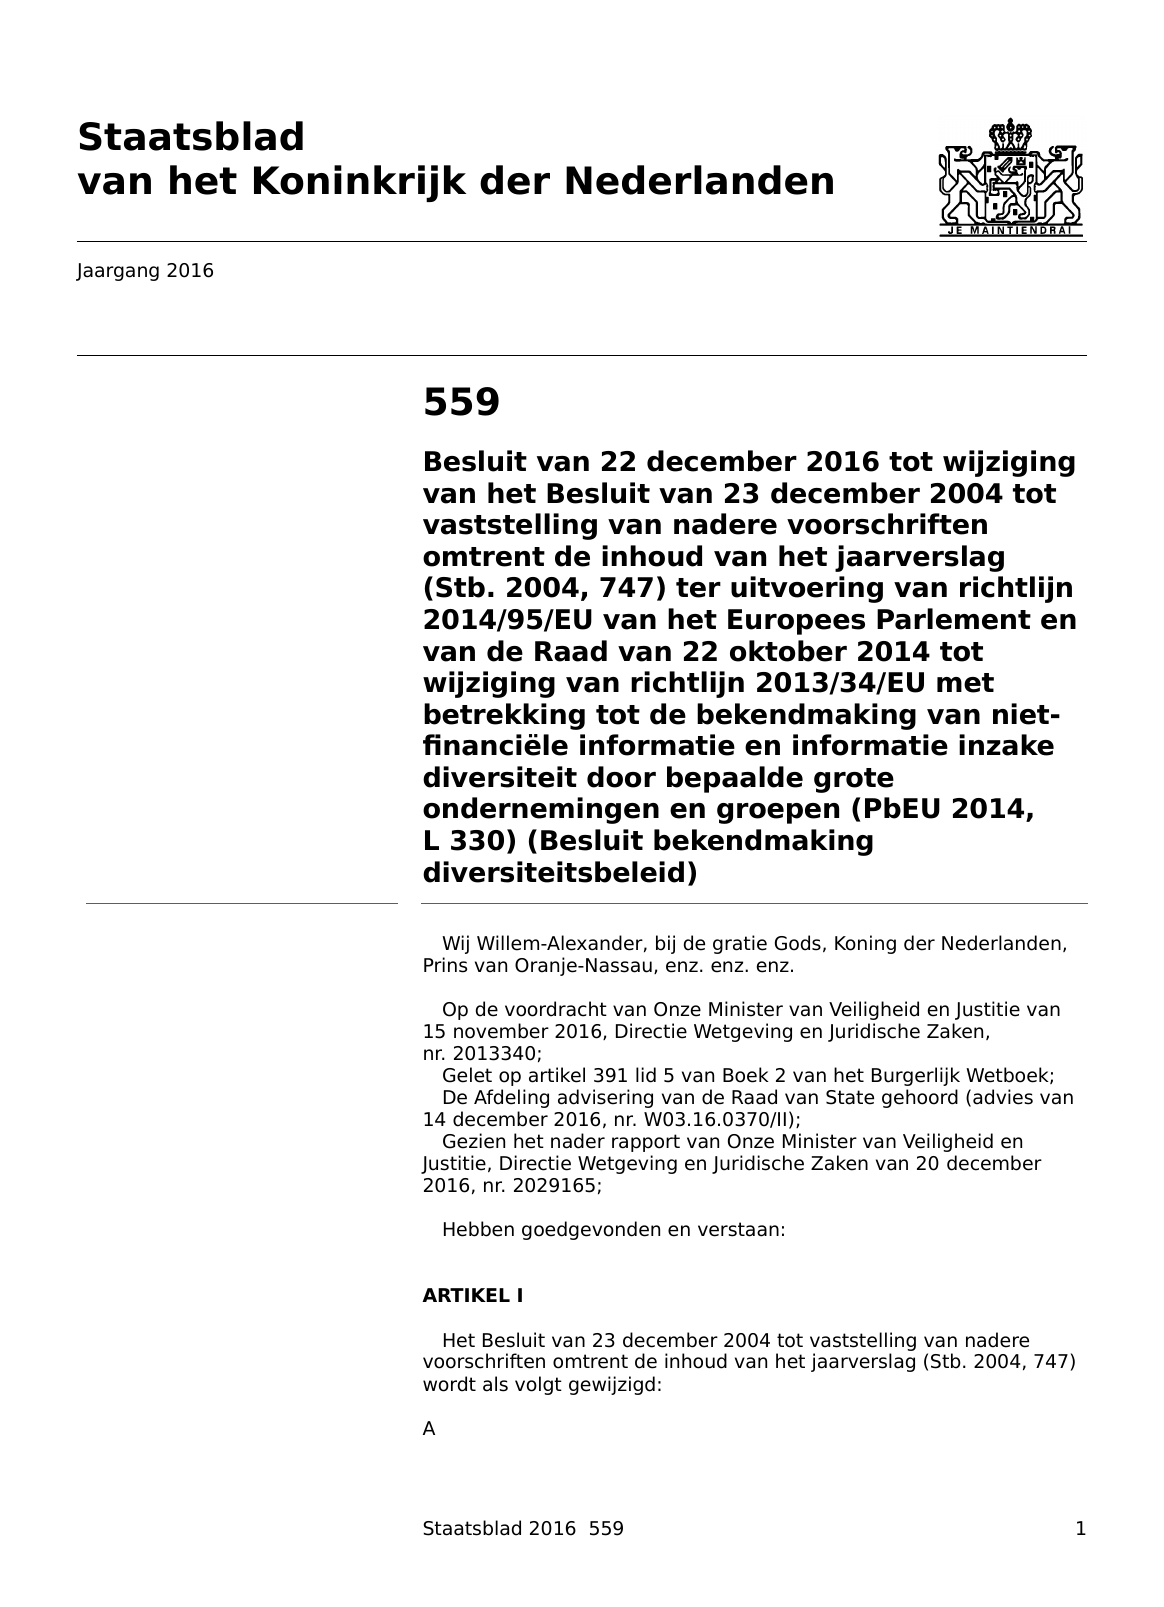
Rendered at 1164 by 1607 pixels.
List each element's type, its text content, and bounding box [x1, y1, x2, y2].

text Gezien het nader rapport van Onze Minister van Veiligheid en Justitie, Directie Wetgeving en Juridische Zaken van 20 december 2016, nr. 2029165; [422, 1131, 1087, 1197]
table_cell Jaargang 2016 [77, 242, 1087, 355]
table_header [886, 100, 1087, 241]
text A [422, 1418, 1087, 1439]
text Hebben goedgevonden en verstaan: [422, 1219, 1087, 1241]
text Het Besluit van 23 december 2004 tot vaststelling van nadere voorschriften omtrent de inhoud van het jaarverslag (Stb. 2004, 747) wordt als volgt gewijzigd: [422, 1329, 1087, 1395]
table_header Staatsblad van het Koninkrijk der Nederlanden [77, 100, 886, 241]
subtitle ARTIKEL I [422, 1285, 1087, 1307]
picture [936, 115, 1087, 240]
text Besluit van 22 december 2016 tot wijziging van het Besluit van 23 december 2004 tot vaststelling van nadere voorschriften omtrent de inhoud van het jaarverslag (Stb. 2004, 747) ter uitvoering van richtlijn 2014/95/EU van het Europees Parlement en van de Raad van 22 oktober 2014 tot wijziging van richtlijn 2013/34/EU met betrekking tot de bekendmaking van niet-financiële informatie en informatie inzake diversiteit door bepaalde grote ondernemingen en groepen (PbEU 2014, L 330) (Besluit bekendmaking diversiteitsbeleid) [422, 447, 1087, 888]
text Gelet op artikel 391 lid 5 van Boek 2 van het Burgerlijk Wetboek; [422, 1065, 1087, 1087]
subtitle 559 [422, 381, 1087, 424]
text Wij Willem-Alexander, bij de gratie Gods, Koning der Nederlanden, Prins van Oranje-Nassau, enz. enz. enz. [422, 933, 1087, 977]
text De Afdeling advisering van de Raad van State gehoord (advies van 14 december 2016, nr. W03.16.0370/II); [422, 1087, 1087, 1131]
text Op de voordracht van Onze Minister van Veiligheid en Justitie van 15 november 2016, Directie Wetgeving en Juridische Zaken, nr. 2013340; [422, 999, 1087, 1065]
